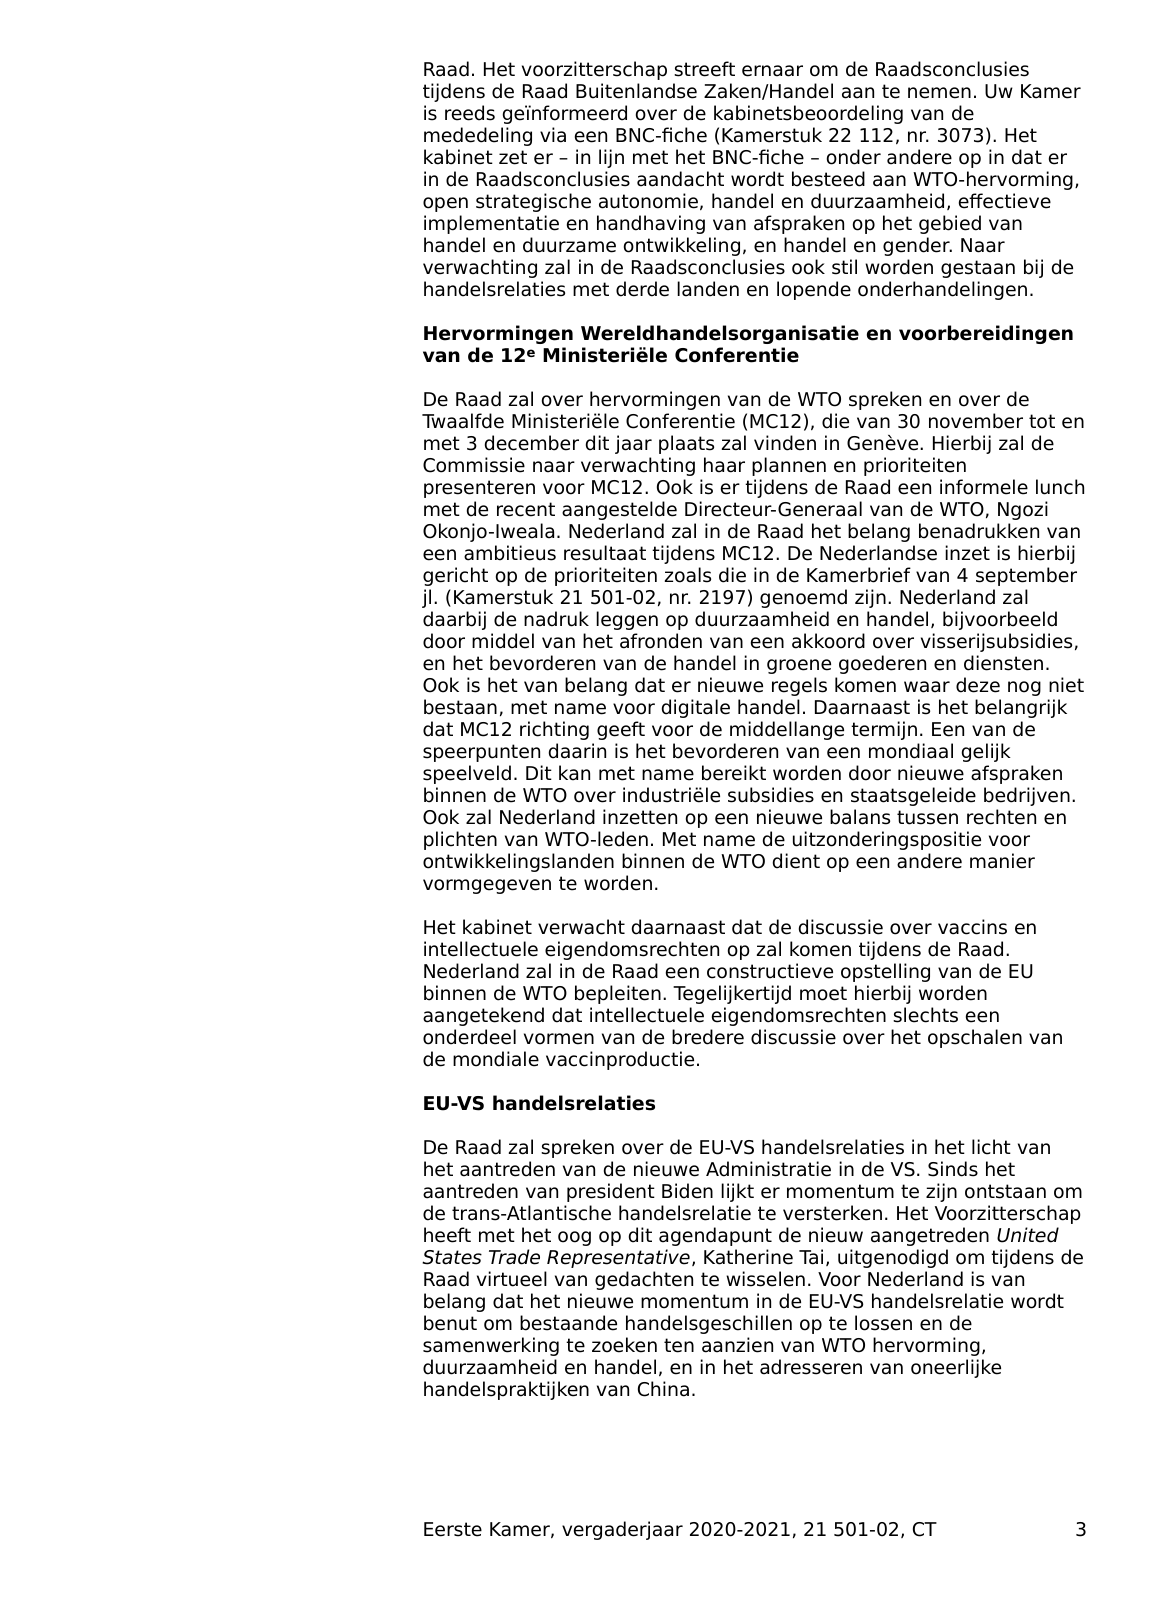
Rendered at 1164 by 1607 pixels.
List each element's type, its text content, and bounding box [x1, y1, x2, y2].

subtitle EU-VS handelsrelaties [422, 1093, 1087, 1115]
text De Raad zal spreken over de EU-VS handelsrelaties in het licht van het aantreden van de nieuwe Administratie in de VS. Sinds het aantreden van president Biden lijkt er momentum te zijn ontstaan om de trans-Atlantische handelsrelatie te versterken. Het Voorzitterschap heeft met het oog op dit agendapunt de nieuw aangetreden United States Trade Representative, Katherine Tai, uitgenodigd om tijdens de Raad virtueel van gedachten te wisselen. Voor Nederland is van belang dat het nieuwe momentum in de EU-VS handelsrelatie wordt benut om bestaande handelsgeschillen op te lossen en de samenwerking te zoeken ten aanzien van WTO hervorming, duurzaamheid en handel, en in het adresseren van oneerlijke handelspraktijken van China. [422, 1137, 1087, 1401]
subtitle Hervormingen Wereldhandelsorganisatie en voorbereidingen van de 12e Ministeriële Conferentie [422, 323, 1087, 367]
text De Raad zal over hervormingen van de WTO spreken en over de Twaalfde Ministeriële Conferentie (MC12), die van 30 november tot en met 3 december dit jaar plaats zal vinden in Genève. Hierbij zal de Commissie naar verwachting haar plannen en prioriteiten presenteren voor MC12. Ook is er tijdens de Raad een informele lunch met de recent aangestelde Directeur-Generaal van de WTO, Ngozi Okonjo-Iweala. Nederland zal in de Raad het belang benadrukken van een ambitieus resultaat tijdens MC12. De Nederlandse inzet is hierbij gericht op de prioriteiten zoals die in de Kamerbrief van 4 september jl. (Kamerstuk 21 501-02, nr. 2197) genoemd zijn. Nederland zal daarbij de nadruk leggen op duurzaamheid en handel, bijvoorbeeld door middel van het afronden van een akkoord over visserijsubsidies, en het bevorderen van de handel in groene goederen en diensten. Ook is het van belang dat er nieuwe regels komen waar deze nog niet bestaan, met name voor digitale handel. Daarnaast is het belangrijk dat MC12 richting geeft voor de middellange termijn. Een van de speerpunten daarin is het bevorderen van een mondiaal gelijk speelveld. Dit kan met name bereikt worden door nieuwe afspraken binnen de WTO over industriële subsidies en staatsgeleide bedrijven. Ook zal Nederland inzetten op een nieuwe balans tussen rechten en plichten van WTO-leden. Met name de uitzonderingspositie voor ontwikkelingslanden binnen de WTO dient op een andere manier vormgegeven te worden. [422, 389, 1087, 895]
text Het kabinet verwacht daarnaast dat de discussie over vaccins en intellectuele eigendomsrechten op zal komen tijdens de Raad. Nederland zal in de Raad een constructieve opstelling van de EU binnen de WTO bepleiten. Tegelijkertijd moet hierbij worden aangetekend dat intellectuele eigendomsrechten slechts een onderdeel vormen van de bredere discussie over het opschalen van de mondiale vaccinproductie. [422, 917, 1087, 1071]
text Raad. Het voorzitterschap streeft ernaar om de Raadsconclusies tijdens de Raad Buitenlandse Zaken/Handel aan te nemen. Uw Kamer is reeds geïnformeerd over de kabinetsbeoordeling van de mededeling via een BNC-fiche (Kamerstuk 22 112, nr. 3073). Het kabinet zet er – in lijn met het BNC-fiche – onder andere op in dat er in de Raadsconclusies aandacht wordt besteed aan WTO-hervorming, open strategische autonomie, handel en duurzaamheid, effectieve implementatie en handhaving van afspraken op het gebied van handel en duurzame ontwikkeling, en handel en gender. Naar verwachting zal in de Raadsconclusies ook stil worden gestaan bij de handelsrelaties met derde landen en lopende onderhandelingen. [422, 59, 1087, 301]
